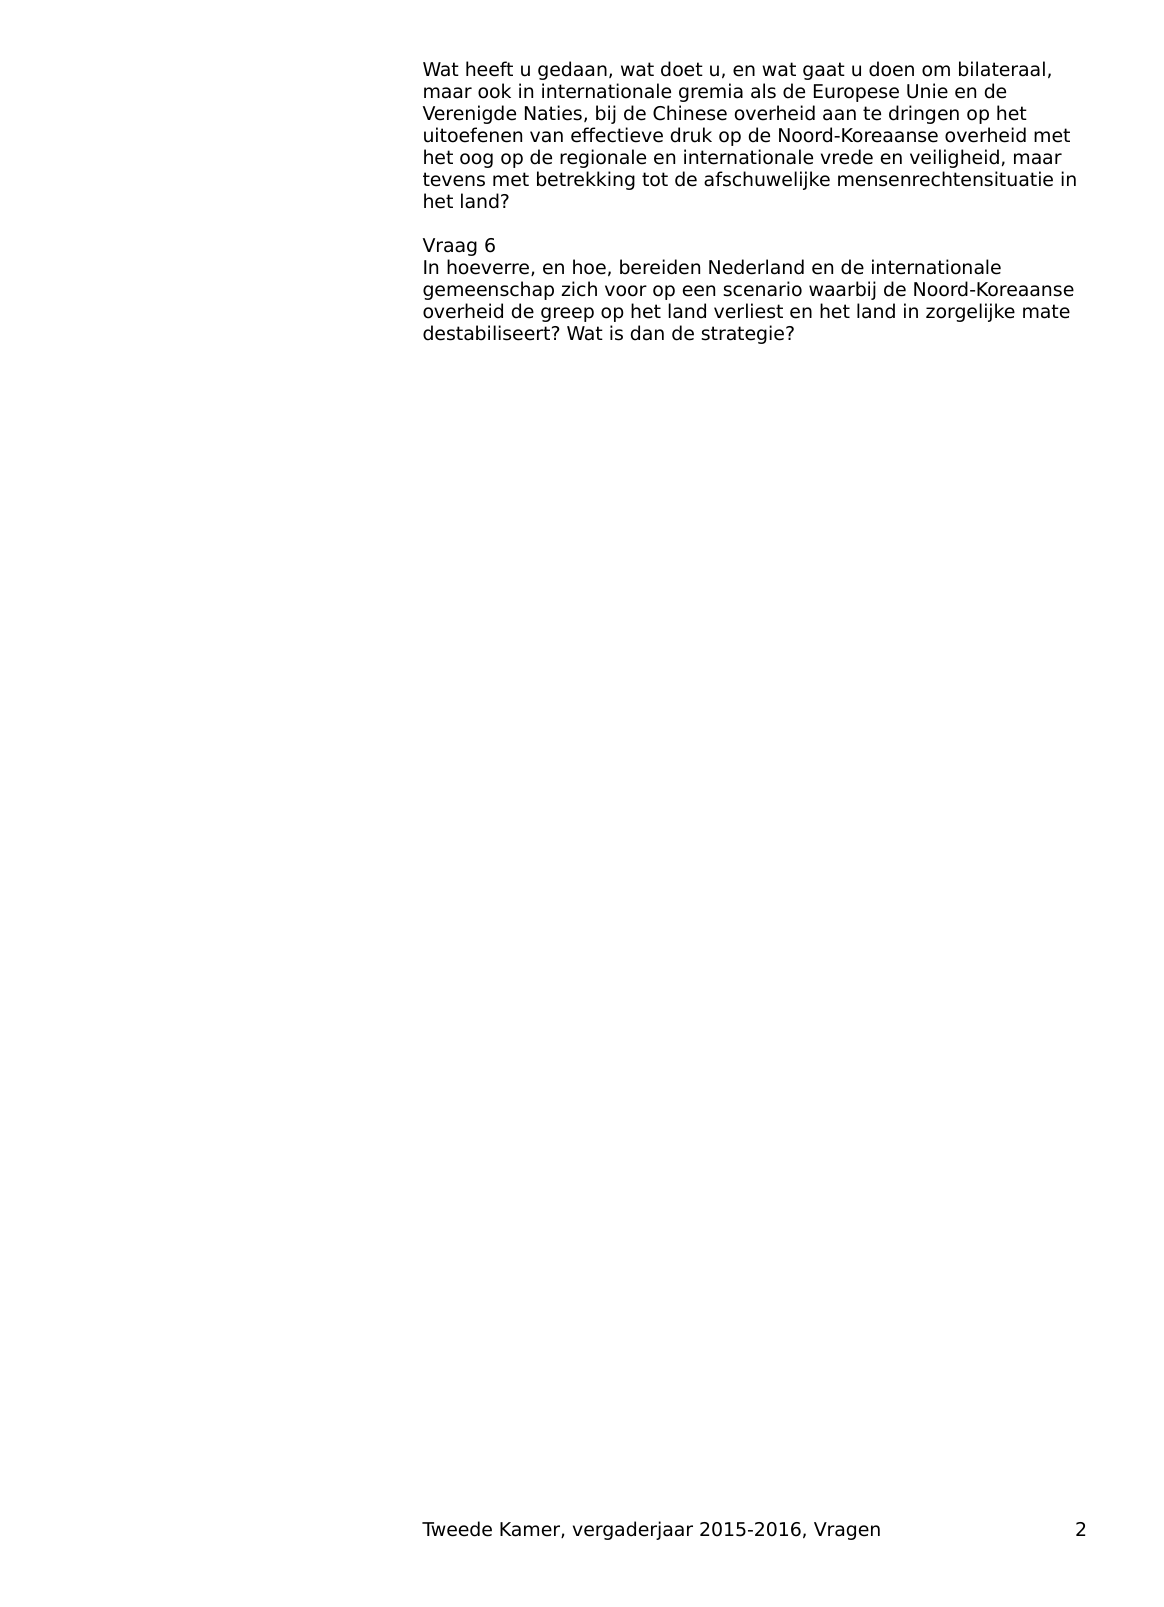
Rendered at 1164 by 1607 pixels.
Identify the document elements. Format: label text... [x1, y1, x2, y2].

text In hoeverre, en hoe, bereiden Nederland en de internationale gemeenschap zich voor op een scenario waarbij de Noord-Koreaanse overheid de greep op het land verliest en het land in zorgelijke mate destabiliseert? Wat is dan de strategie? [422, 257, 1087, 345]
text Wat heeft u gedaan, wat doet u, en wat gaat u doen om bilateraal, maar ook in internationale gremia als de Europese Unie en de Verenigde Naties, bij de Chinese overheid aan te dringen op het uitoefenen van effectieve druk op de Noord-Koreaanse overheid met het oog op de regionale en internationale vrede en veiligheid, maar tevens met betrekking tot de afschuwelijke mensenrechtensituatie in het land? [422, 59, 1087, 213]
text Vraag 6 [422, 235, 1087, 257]
